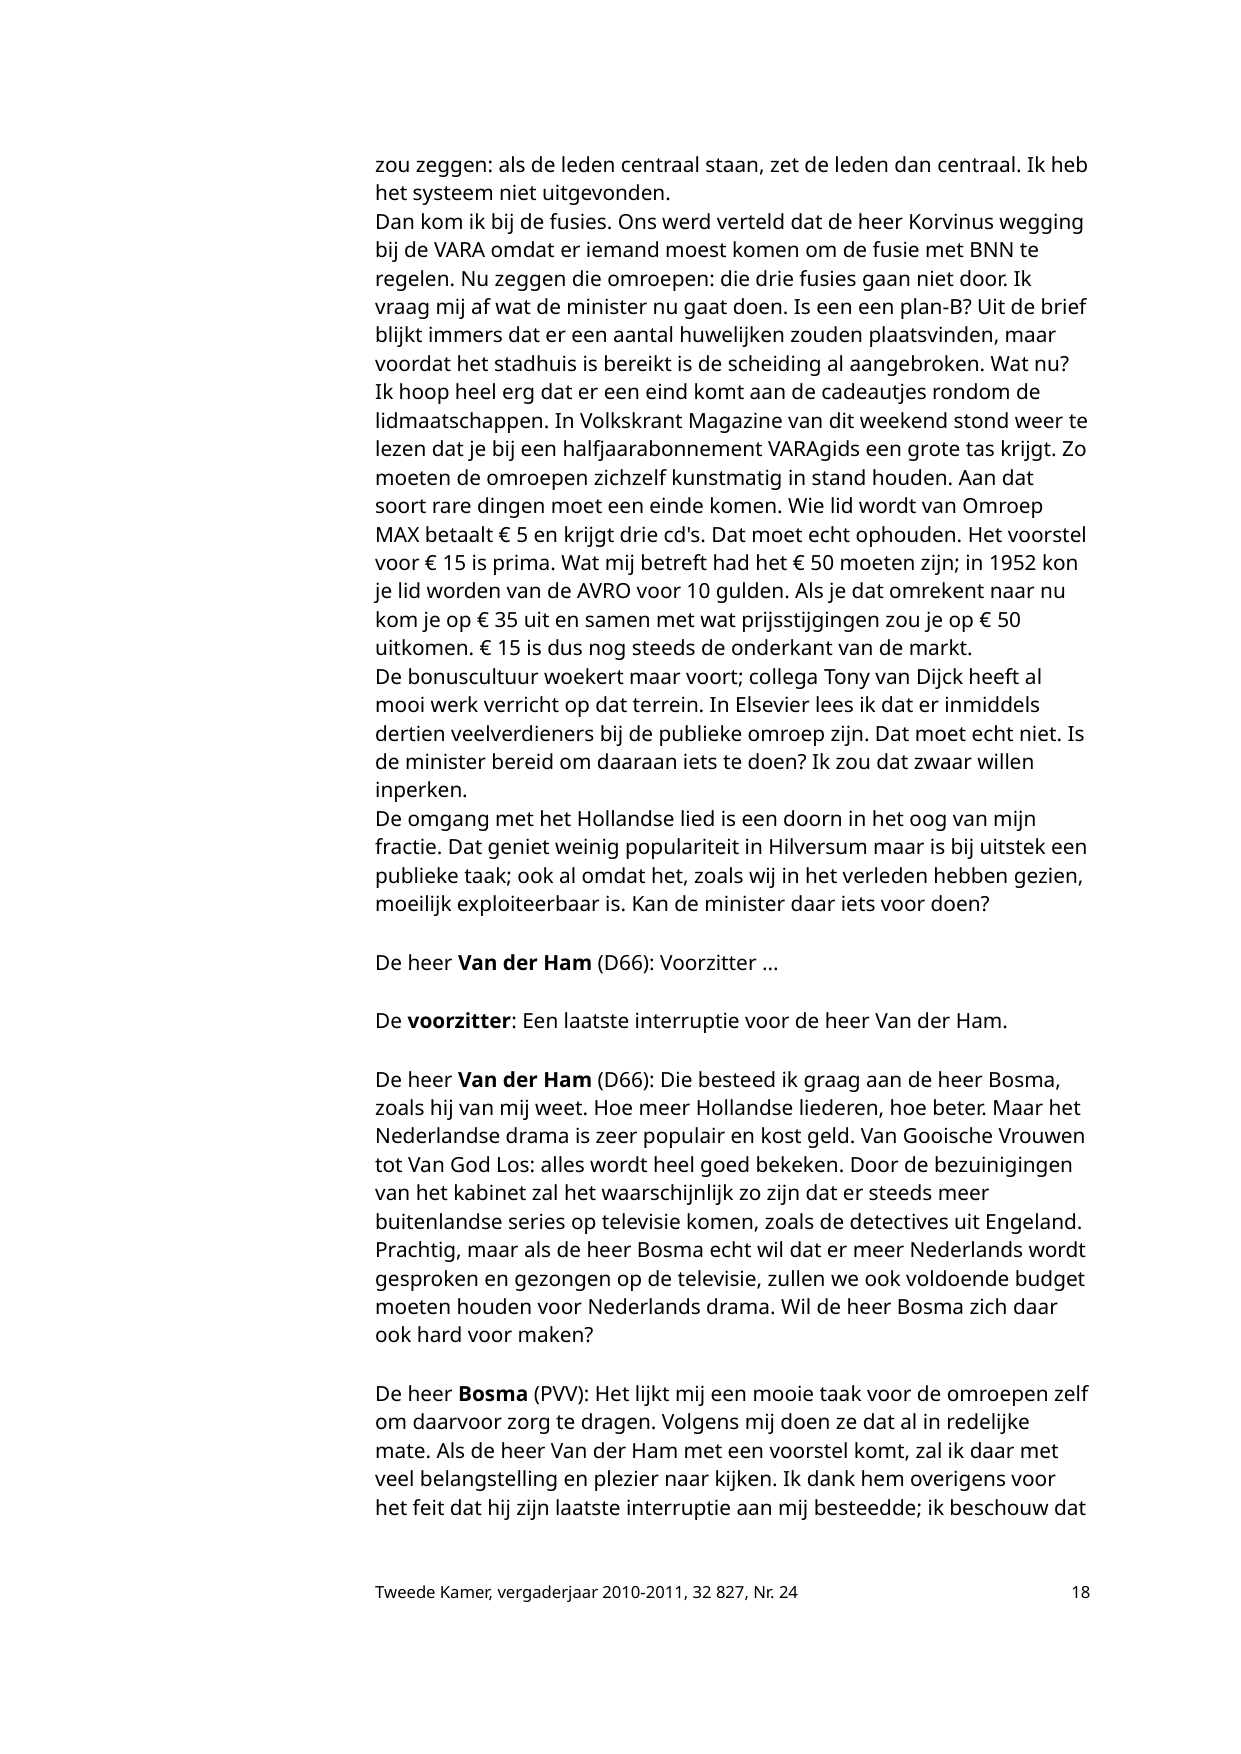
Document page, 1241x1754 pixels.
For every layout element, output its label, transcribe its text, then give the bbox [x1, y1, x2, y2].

text De heer Van der Ham (D66): Voorzitter ... [375, 948, 1090, 976]
text De voorzitter: Een laatste interruptie voor de heer Van der Ham. [375, 1006, 1090, 1035]
text De heer Van der Ham (D66): Die besteed ik graag aan de heer Bosma, zoals hij van mij weet. Hoe meer Hollandse liederen, hoe beter. Maar het Nederlandse drama is zeer populair en kost geld. Van Gooische Vrouwen tot Van God Los: alles wordt heel goed bekeken. Door de bezuinigingen van het kabinet zal het waarschijnlijk zo zijn dat er steeds meer buitenlandse series op televisie komen, zoals de detectives uit Engeland. Prachtig, maar als de heer Bosma echt wil dat er meer Nederlands wordt gesproken en gezongen op de televisie, zullen we ook voldoende budget moeten houden voor Nederlands drama. Wil de heer Bosma zich daar ook hard voor maken? [375, 1065, 1090, 1349]
text De bonuscultuur woekert maar voort; collega Tony van Dijck heeft al mooi werk verricht op dat terrein. In Elsevier lees ik dat er inmiddels dertien veelverdieners bij de publieke omroep zijn. Dat moet echt niet. Is de minister bereid om daaraan iets te doen? Ik zou dat zwaar willen inperken. [375, 662, 1090, 804]
text Dan kom ik bij de fusies. Ons werd verteld dat de heer Korvinus wegging bij de VARA omdat er iemand moest komen om de fusie met BNN te regelen. Nu zeggen die omroepen: die drie fusies gaan niet door. Ik vraag mij af wat de minister nu gaat doen. Is een een plan-B? Uit de brief blijkt immers dat er een aantal huwelijken zouden plaatsvinden, maar voordat het stadhuis is bereikt is de scheiding al aangebroken. Wat nu? [375, 207, 1090, 377]
text De heer Bosma (PVV): Het lijkt mij een mooie taak voor de omroepen zelf om daarvoor zorg te dragen. Volgens mij doen ze dat al in redelijke mate. Als de heer Van der Ham met een voorstel komt, zal ik daar met veel belangstelling en plezier naar kijken. Ik dank hem overigens voor het feit dat hij zijn laatste interruptie aan mij besteedde; ik beschouw dat [375, 1379, 1090, 1521]
text De omgang met het Hollandse lied is een doorn in het oog van mijn fractie. Dat geniet weinig populariteit in Hilversum maar is bij uitstek een publieke taak; ook al omdat het, zoals wij in het verleden hebben gezien, moeilijk exploiteerbaar is. Kan de minister daar iets voor doen? [375, 804, 1090, 918]
text zou zeggen: als de leden centraal staan, zet de leden dan centraal. Ik heb het systeem niet uitgevonden. [375, 150, 1090, 207]
text Ik hoop heel erg dat er een eind komt aan de cadeautjes rondom de lidmaatschappen. In Volkskrant Magazine van dit weekend stond weer te lezen dat je bij een halfjaarabonnement VARAgids een grote tas krijgt. Zo moeten de omroepen zichzelf kunstmatig in stand houden. Aan dat soort rare dingen moet een einde komen. Wie lid wordt van Omroep MAX betaalt € 5 en krijgt drie cd's. Dat moet echt ophouden. Het voorstel voor € 15 is prima. Wat mij betreft had het € 50 moeten zijn; in 1952 kon je lid worden van de AVRO voor 10 gulden. Als je dat omrekent naar nu kom je op € 35 uit en samen met wat prijsstijgingen zou je op € 50 uitkomen. € 15 is dus nog steeds de onderkant van de markt. [375, 377, 1090, 662]
